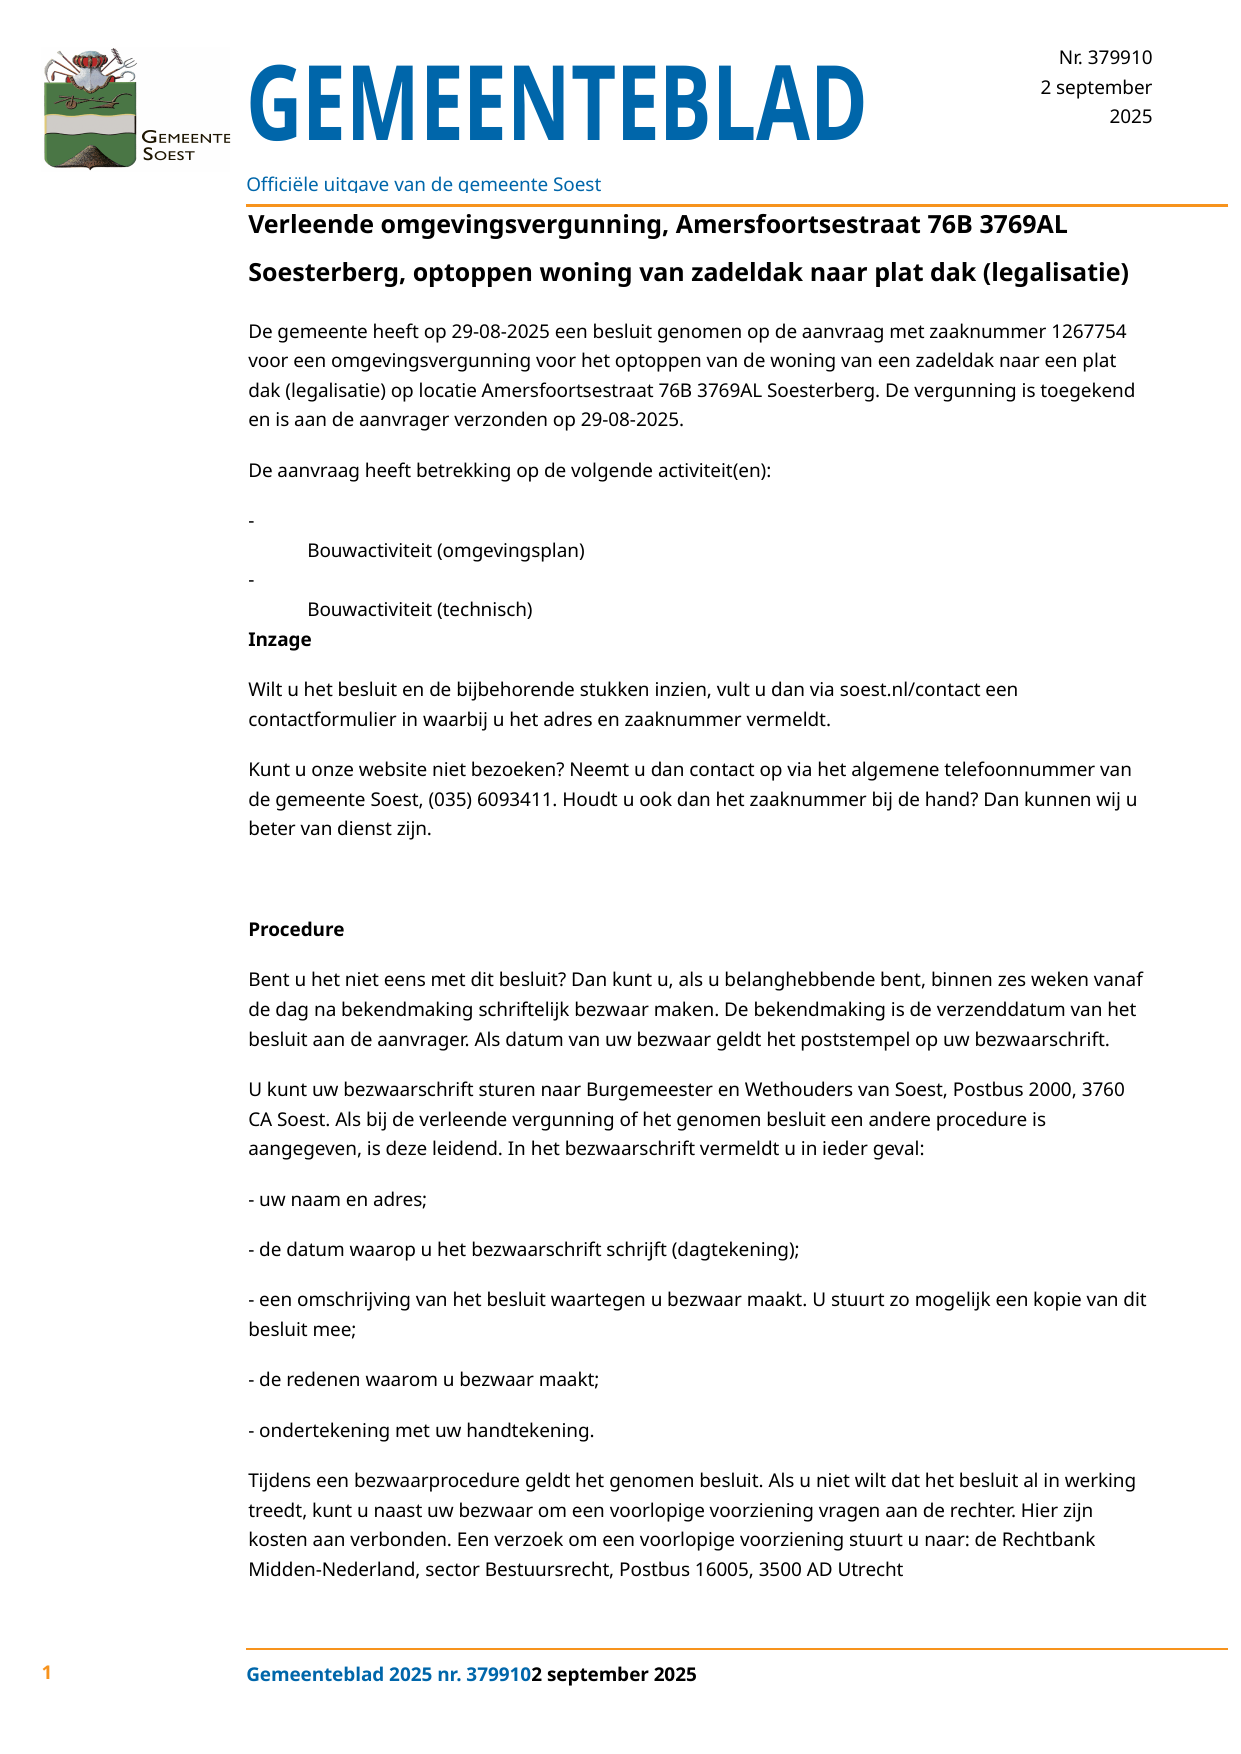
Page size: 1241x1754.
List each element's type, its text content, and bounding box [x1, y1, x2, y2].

text - uw naam en adres; [248, 1186, 1152, 1212]
text De aanvraag heeft betrekking op de volgende activiteit(en): [248, 457, 1152, 483]
list Bouwactiviteit (technisch) [248, 596, 1152, 622]
text - de redenen waarom u bezwaar maakt; [248, 1367, 1152, 1392]
text Verleende omgevingsvergunning, Amersfoortsestraat 76B 3769AL Soesterberg, optoppen woning van zadeldak naar plat dak (legalisatie) [248, 207, 1152, 288]
text - de datum waarop u het bezwaarschrift schrijft (dagtekening); [248, 1236, 1152, 1262]
text - ondertekening met uw handtekening. [248, 1417, 1152, 1443]
text Procedure [248, 916, 1152, 942]
text Wilt u het besluit en de bijbehorende stukken inzien, vult u dan via soest.nl/contact een contactformulier in waarbij u het adres en zaaknummer vermeldt. [248, 676, 1152, 732]
list Bouwactiviteit (omgevingsplan) [248, 537, 1152, 563]
text De gemeente heeft op 29-08-2025 een besluit genomen op de aanvraag met zaaknummer 1267754 voor een omgevingsvergunning voor het optoppen van de woning van een zadeldak naar een plat dak (legalisatie) op locatie Amersfoortsestraat 76B 3769AL Soesterberg. De vergunning is toegekend en is aan de aanvrager verzonden op 29-08-2025. [248, 318, 1152, 432]
text Tijdens een bezwaarprocedure geldt het genomen besluit. Als u niet wilt dat het besluit al in werking treedt, kunt u naast uw bezwaar om een voorlopige voorziening vragen aan de rechter. Hier zijn kosten aan verbonden. Een verzoek om een voorlopige voorziening stuurt u naar: de Rechtbank Midden-Nederland, sector Bestuursrecht, Postbus 16005, 3500 AD Utrecht [248, 1467, 1152, 1582]
text U kunt uw bezwaarschrift sturen naar Burgemeester en Wethouders van Soest, Postbus 2000, 3760 CA Soest. Als bij de verleende vergunning of het genomen besluit een andere procedure is aangegeven, is deze leidend. In het bezwaarschrift vermeldt u in ieder geval: [248, 1076, 1152, 1161]
text - een omschrijving van het besluit waartegen u bezwaar maakt. U stuurt zo mogelijk een kopie van dit besluit mee; [248, 1287, 1152, 1342]
text Bent u het niet eens met dit besluit? Dan kunt u, als u belanghebbende bent, binnen zes weken vanaf de dag na bekendmaking schriftelijk bezwaar maken. De bekendmaking is de verzenddatum van het besluit aan de aanvrager. Als datum van uw bezwaar geldt het poststempel op uw bezwaarschrift. [248, 967, 1152, 1052]
picture [41, 47, 231, 172]
text Kunt u onze website niet bezoeken? Neemt u dan contact op via het algemene telefoonnummer van de gemeente Soest, (035) 6093411. Houdt u ook dan het zaaknummer bij de hand? Dan kunnen wij u beter van dienst zijn. [248, 756, 1152, 841]
text Inzage [248, 626, 1152, 652]
